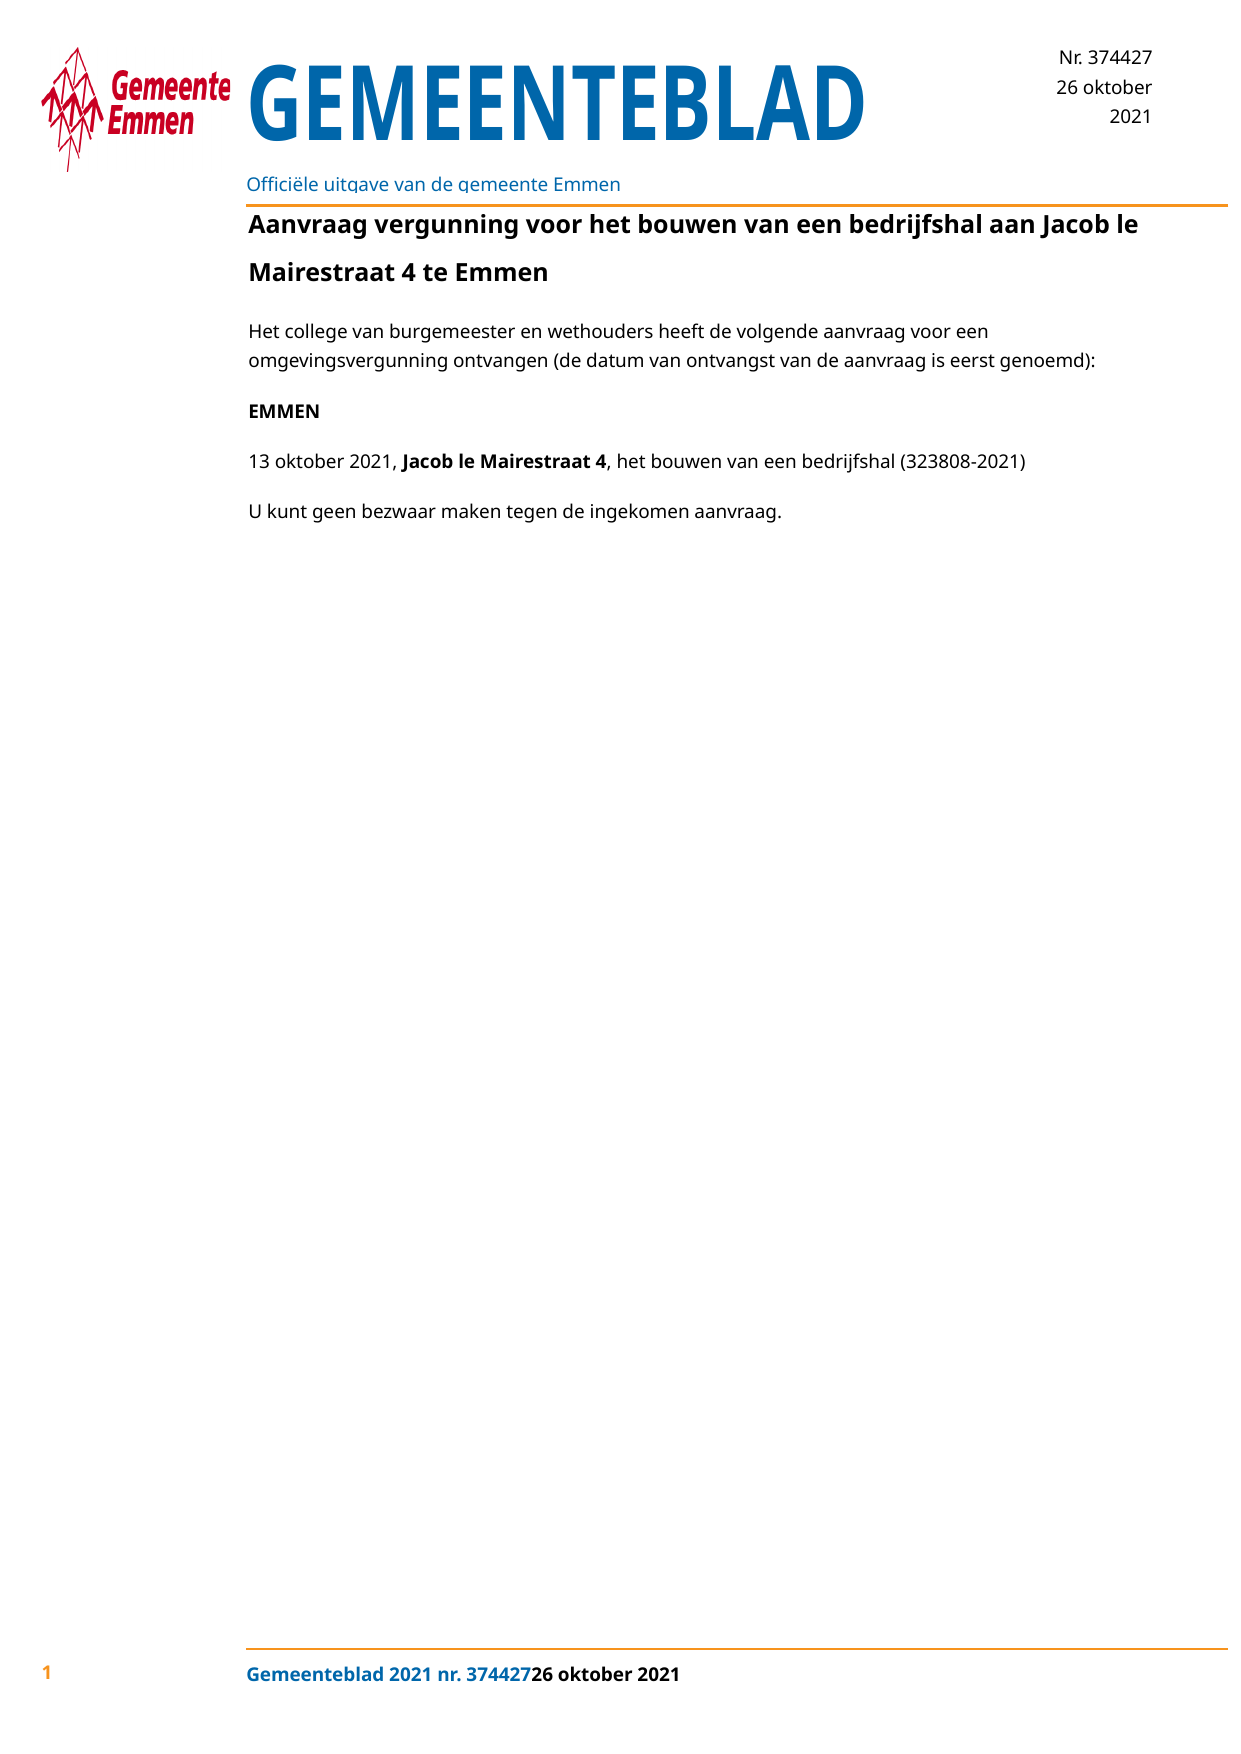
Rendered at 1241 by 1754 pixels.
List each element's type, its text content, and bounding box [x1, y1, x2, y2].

text 13 oktober 2021, Jacob le Mairestraat 4, het bouwen van een bedrijfshal (323808-2021) [248, 448, 1152, 474]
text Het college van burgemeester en wethouders heeft de volgende aanvraag voor een omgevingsvergunning ontvangen (de datum van ontvangst van de aanvraag is eerst genoemd): [248, 318, 1152, 373]
text EMMEN [248, 398, 1152, 424]
picture [41, 47, 231, 172]
text Aanvraag vergunning voor het bouwen van een bedrijfshal aan Jacob le Mairestraat 4 te Emmen [248, 207, 1152, 288]
text U kunt geen bezwaar maken tegen de ingekomen aanvraag. [248, 499, 1152, 524]
